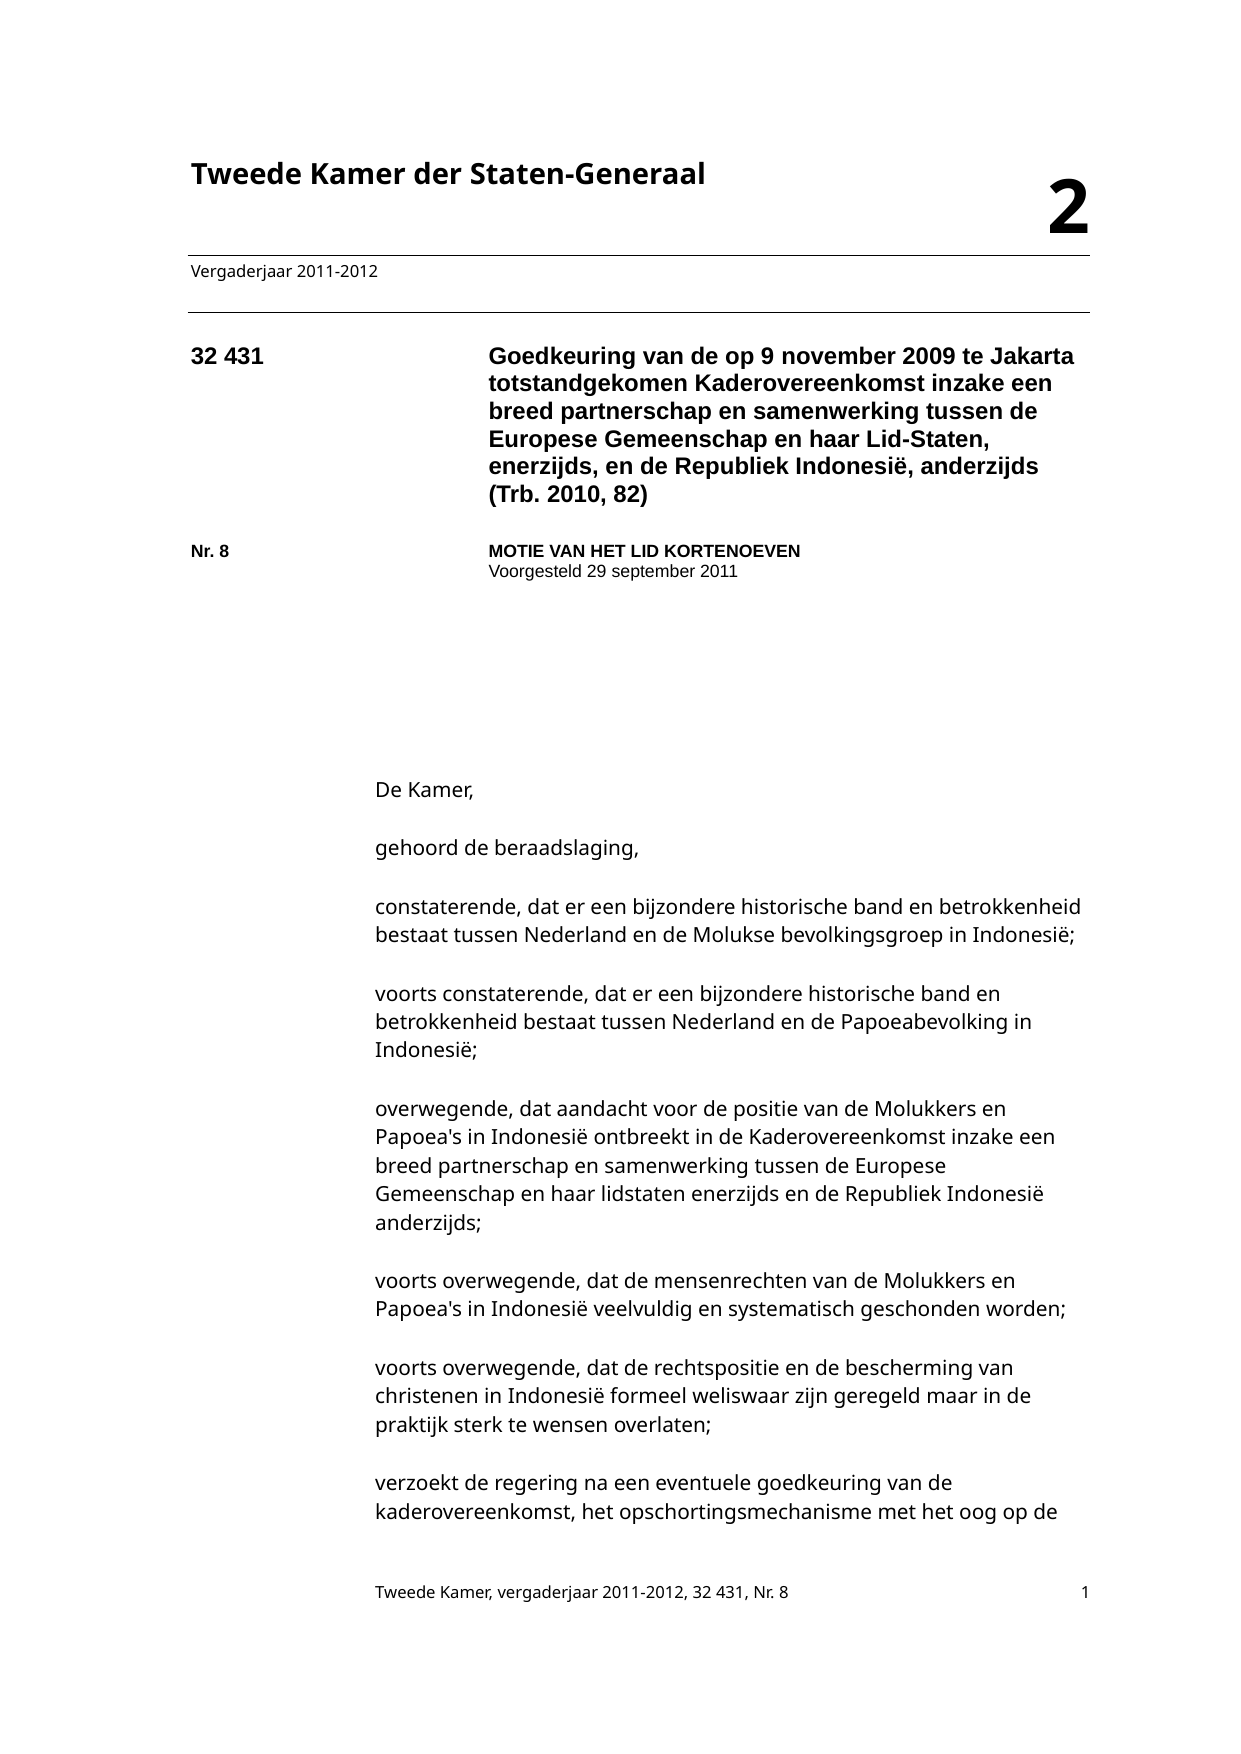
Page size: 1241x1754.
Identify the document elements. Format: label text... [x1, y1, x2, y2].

text De Kamer, [375, 775, 1090, 803]
text gehoord de beraadslaging, [375, 833, 1090, 862]
table_header 2 [910, 150, 1090, 255]
text constaterende, dat er een bijzondere historische band en betrokkenheid bestaat tussen Nederland en de Molukse bevolkingsgroep in Indonesië; [375, 892, 1090, 949]
table_cell [485, 313, 1090, 339]
table_cell MOTIE VAN HET LID KORTENOEVEN Voorgesteld 29 september 2011 [485, 538, 1090, 656]
text verzoekt de regering na een eventuele goedkeuring van de kaderovereenkomst, het opschortingsmechanisme met het oog op de [375, 1468, 1090, 1525]
text voorts constaterende, dat er een bijzondere historische band en betrokkenheid bestaat tussen Nederland en de Papoeabevolking in Indonesië; [375, 979, 1090, 1064]
table_cell Nr. 8 [188, 538, 485, 656]
table_header Tweede Kamer der Staten-Generaal [188, 150, 909, 255]
table_cell 32 431 [188, 339, 485, 537]
table_cell [188, 313, 485, 339]
table_cell Vergaderjaar 2011-2012 [188, 256, 485, 312]
text overwegende, dat aandacht voor de positie van de Molukkers en Papoea's in Indonesië ontbreekt in de Kaderovereenkomst inzake een breed partnerschap en samenwerking tussen de Europese Gemeenschap en haar lidstaten enerzijds en de Republiek Indonesië anderzijds; [375, 1094, 1090, 1236]
table_cell Goedkeuring van de op 9 november 2009 te Jakarta totstandgekomen Kaderovereenkomst inzake een breed partnerschap en samenwerking tussen de Europese Gemeenschap en haar Lid-Staten, enerzijds, en de Republiek Indonesië, anderzijds (Trb. 2010, 82) [485, 339, 1090, 537]
text voorts overwegende, dat de rechtspositie en de bescherming van christenen in Indonesië formeel weliswaar zijn geregeld maar in de praktijk sterk te wensen overlaten; [375, 1353, 1090, 1438]
table_cell [485, 256, 1090, 312]
text voorts overwegende, dat de mensenrechten van de Molukkers en Papoea's in Indonesië veelvuldig en systematisch geschonden worden; [375, 1266, 1090, 1323]
